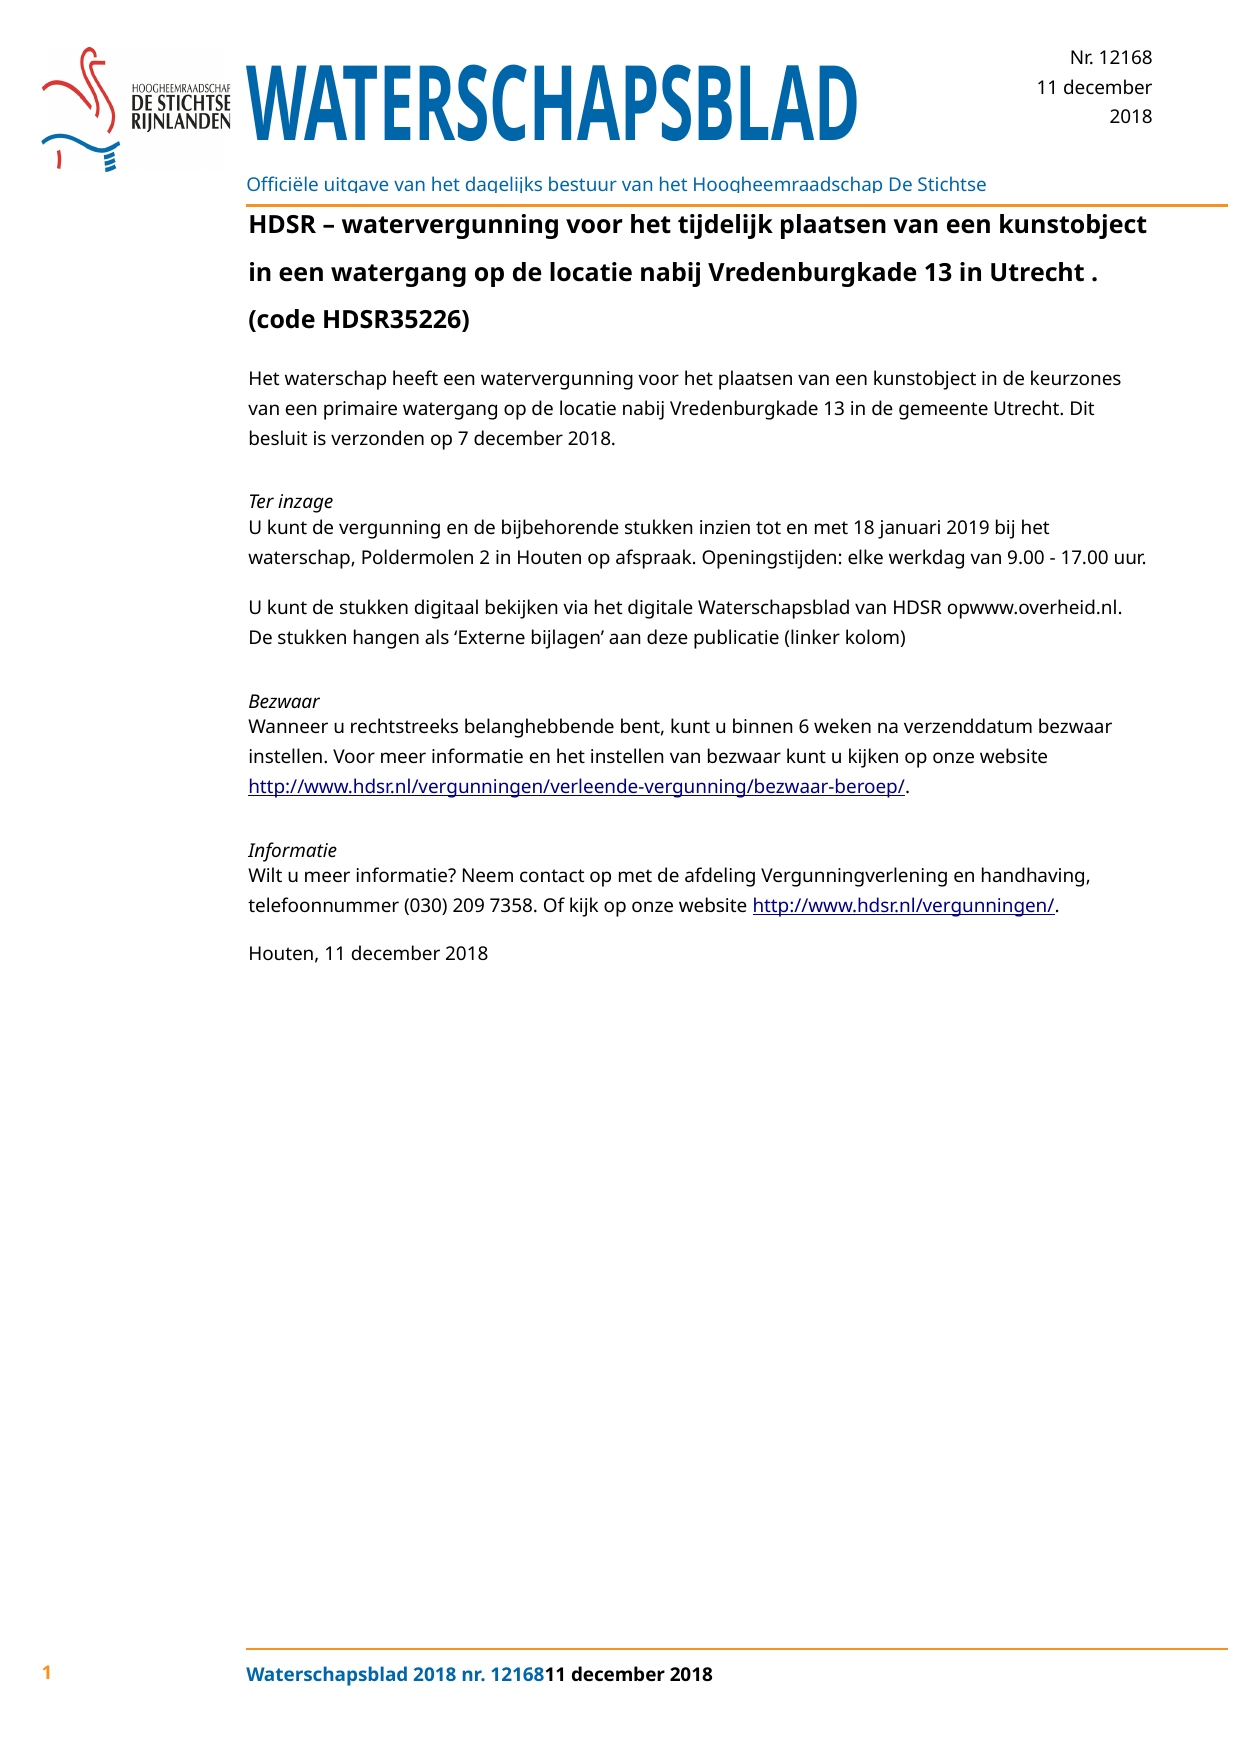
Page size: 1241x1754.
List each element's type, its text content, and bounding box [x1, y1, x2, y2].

text Het waterschap heeft een watervergunning voor het plaatsen van een kunstobject in de keurzones van een primaire watergang op de locatie nabij Vredenburgkade 13 in de gemeente Utrecht. Dit besluit is verzonden op 7 december 2018. [248, 366, 1152, 450]
text Wilt u meer informatie? Neem contact op met de afdeling Vergunningverlening en handhaving, telefoonnummer (030) 209 7358. Of kijk op onze website http://www.hdsr.nl/vergunningen/. [248, 862, 1152, 918]
text U kunt de stukken digitaal bekijken via het digitale Waterschapsblad van HDSR opwww.overheid.nl. De stukken hangen als ‘Externe bijlagen’ aan deze publicatie (linker kolom) [248, 594, 1152, 650]
text U kunt de vergunning en de bijbehorende stukken inzien tot en met 18 januari 2019 bij het waterschap, Poldermolen 2 in Houten op afspraak. Openingstijden: elke werkdag van 9.00 - 17.00 uur. [248, 514, 1152, 570]
text Ter inzage [248, 489, 1152, 514]
text HDSR – watervergunning voor het tijdelijk plaatsen van een kunstobject in een watergang op de locatie nabij Vredenburgkade 13 in Utrecht .(code HDSR35226) [248, 207, 1152, 336]
text Houten, 11 december 2018 [248, 940, 1152, 966]
picture [41, 47, 231, 172]
text Informatie [248, 837, 1152, 862]
text Wanneer u rechtstreeks belanghebbende bent, kunt u binnen 6 weken na verzenddatum bezwaar instellen. Voor meer informatie en het instellen van bezwaar kunt u kijken op onze website http://www.hdsr.nl/vergunningen/verleende-vergunning/bezwaar-beroep/. [248, 714, 1152, 798]
text Bezwaar [248, 688, 1152, 714]
